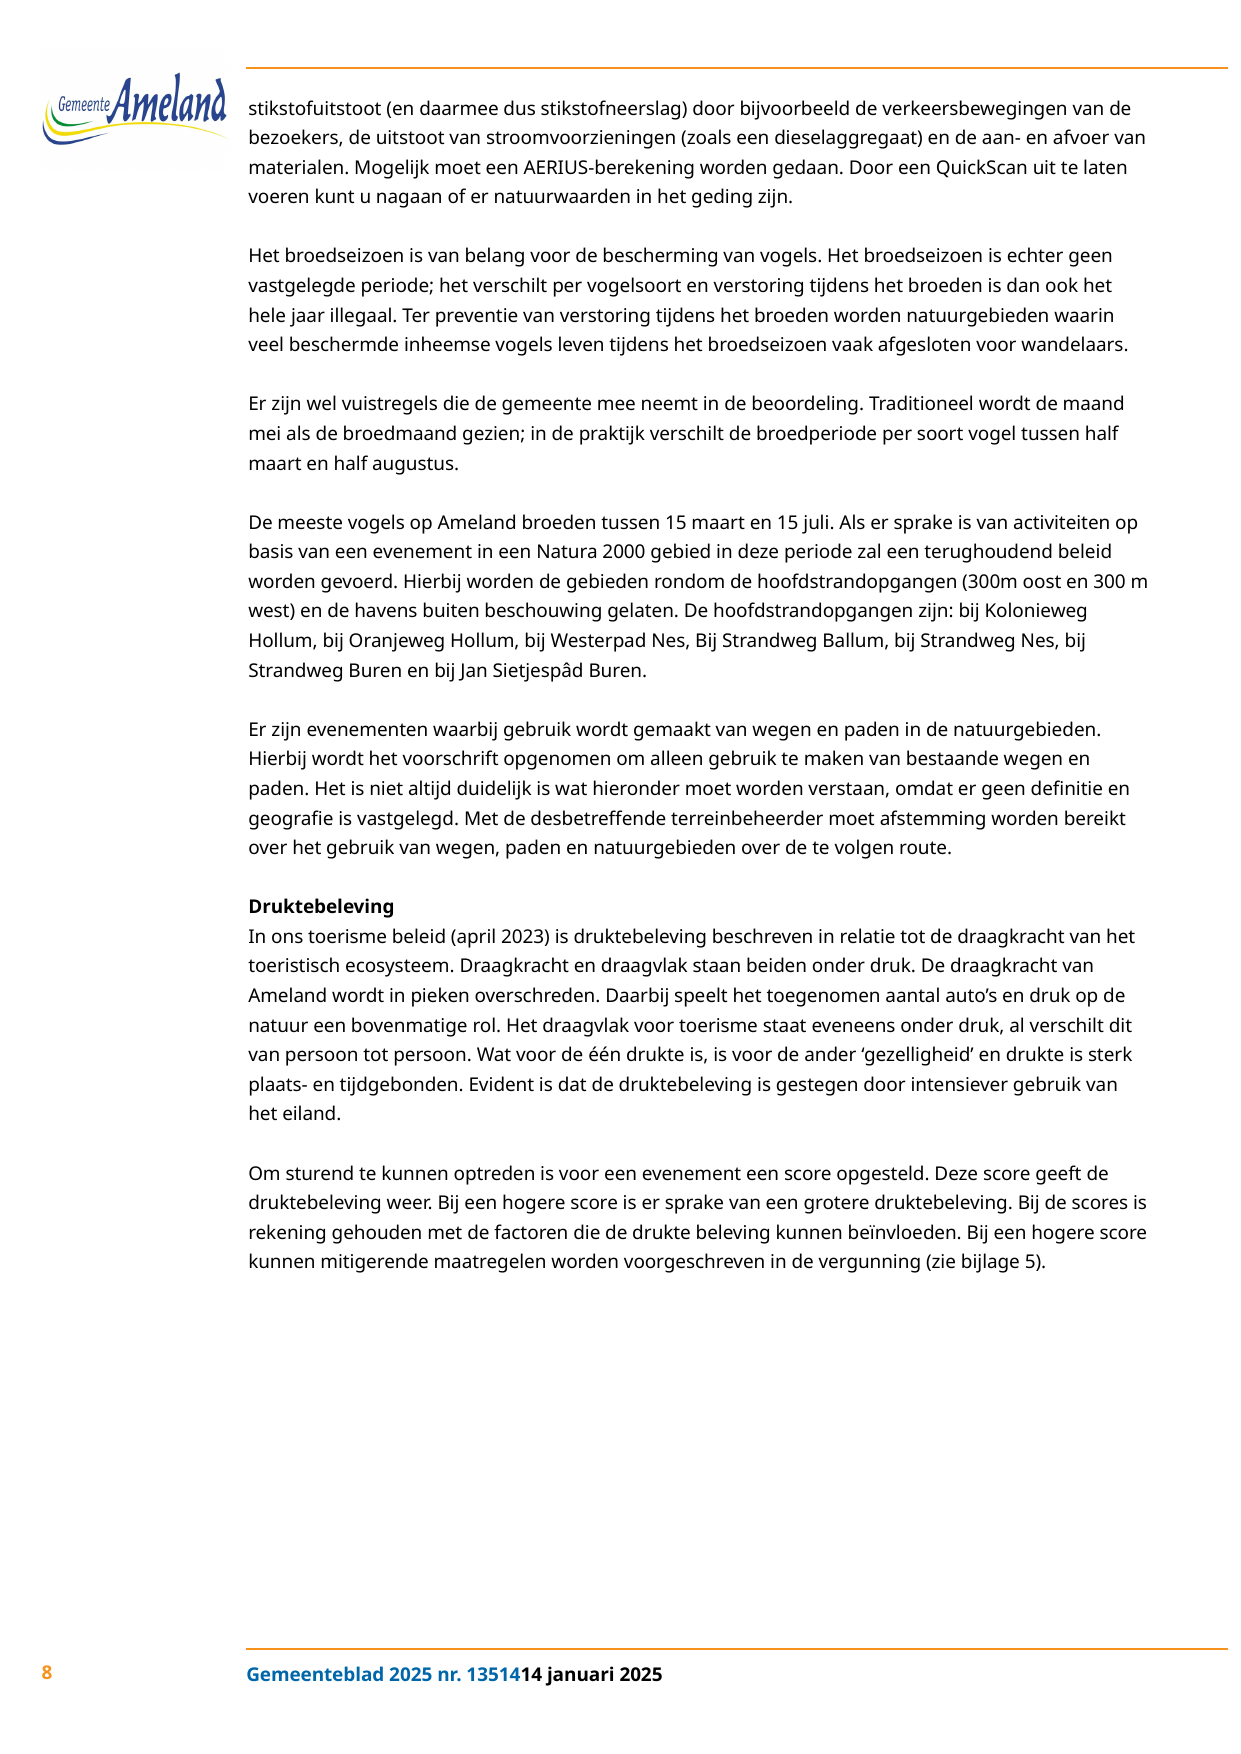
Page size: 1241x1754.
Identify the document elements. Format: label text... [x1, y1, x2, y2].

text De meeste vogels op Ameland broeden tussen 15 maart en 15 juli. Als er sprake is van activiteiten op basis van een evenement in een Natura 2000 gebied in deze periode zal een terughoudend beleid worden gevoerd. Hierbij worden de gebieden rondom de hoofdstrandopgangen (300m oost en 300 m west) en de havens buiten beschouwing gelaten. De hoofdstrandopgangen zijn: bij Kolonieweg Hollum, bij Oranjeweg Hollum, bij Westerpad Nes, Bij Strandweg Ballum, bij Strandweg Nes, bij Strandweg Buren en bij Jan Sietjespâd Buren. [248, 509, 1152, 683]
text Om sturend te kunnen optreden is voor een evenement een score opgesteld. Deze score geeft de druktebeleving weer. Bij een hogere score is er sprake van een grotere druktebeleving. Bij de scores is rekening gehouden met de factoren die de drukte beleving kunnen beïnvloeden. Bij een hogere score kunnen mitigerende maatregelen worden voorgeschreven in de vergunning (zie bijlage 5). [248, 1160, 1152, 1274]
text Er zijn evenementen waarbij gebruik wordt gemaakt van wegen en paden in de natuurgebieden. Hierbij wordt het voorschrift opgenomen om alleen gebruik te maken van bestaande wegen en paden. Het is niet altijd duidelijk is wat hieronder moet worden verstaan, omdat er geen definitie en geografie is vastgelegd. Met de desbetreffende terreinbeheerder moet afstemming worden bereikt over het gebruik van wegen, paden en natuurgebieden over de te volgen route. [248, 716, 1152, 860]
text stikstofuitstoot (en daarmee dus stikstofneerslag) door bijvoorbeeld de verkeersbewegingen van de bezoekers, de uitstoot van stroomvoorzieningen (zoals een dieselaggregaat) en de aan- en afvoer van materialen. Mogelijk moet een AERIUS-berekening worden gedaan. Door een QuickScan uit te laten voeren kunt u nagaan of er natuurwaarden in het geding zijn. [248, 95, 1152, 209]
text Het broedseizoen is van belang voor de bescherming van vogels. Het broedseizoen is echter geen vastgelegde periode; het verschilt per vogelsoort en verstoring tijdens het broeden is dan ook het hele jaar illegaal. Ter preventie van verstoring tijdens het broeden worden natuurgebieden waarin veel beschermde inheemse vogels leven tijdens het broedseizoen vaak afgesloten voor wandelaars. [248, 243, 1152, 357]
text Er zijn wel vuistregels die de gemeente mee neemt in de beoordeling. Traditioneel wordt de maand mei als de broedmaand gezien; in de praktijk verschilt de broedperiode per soort vogel tussen half maart en half augustus. [248, 391, 1152, 476]
text In ons toerisme beleid (april 2023) is druktebeleving beschreven in relatie tot de draagkracht van het toeristisch ecosysteem. Draagkracht en draagvlak staan beiden onder druk. De draagkracht van Ameland wordt in pieken overschreden. Daarbij speelt het toegenomen aantal auto’s en druk op de natuur een bovenmatige rol. Het draagvlak voor toerisme staat eveneens onder druk, al verschilt dit van persoon tot persoon. Wat voor de één drukte is, is voor de ander ‘gezelligheid’ en drukte is sterk plaats- en tijdgebonden. Evident is dat de druktebeleving is gestegen door intensiever gebruik van het eiland. [248, 923, 1152, 1126]
text Druktebeleving [248, 893, 1152, 919]
picture [41, 47, 231, 172]
